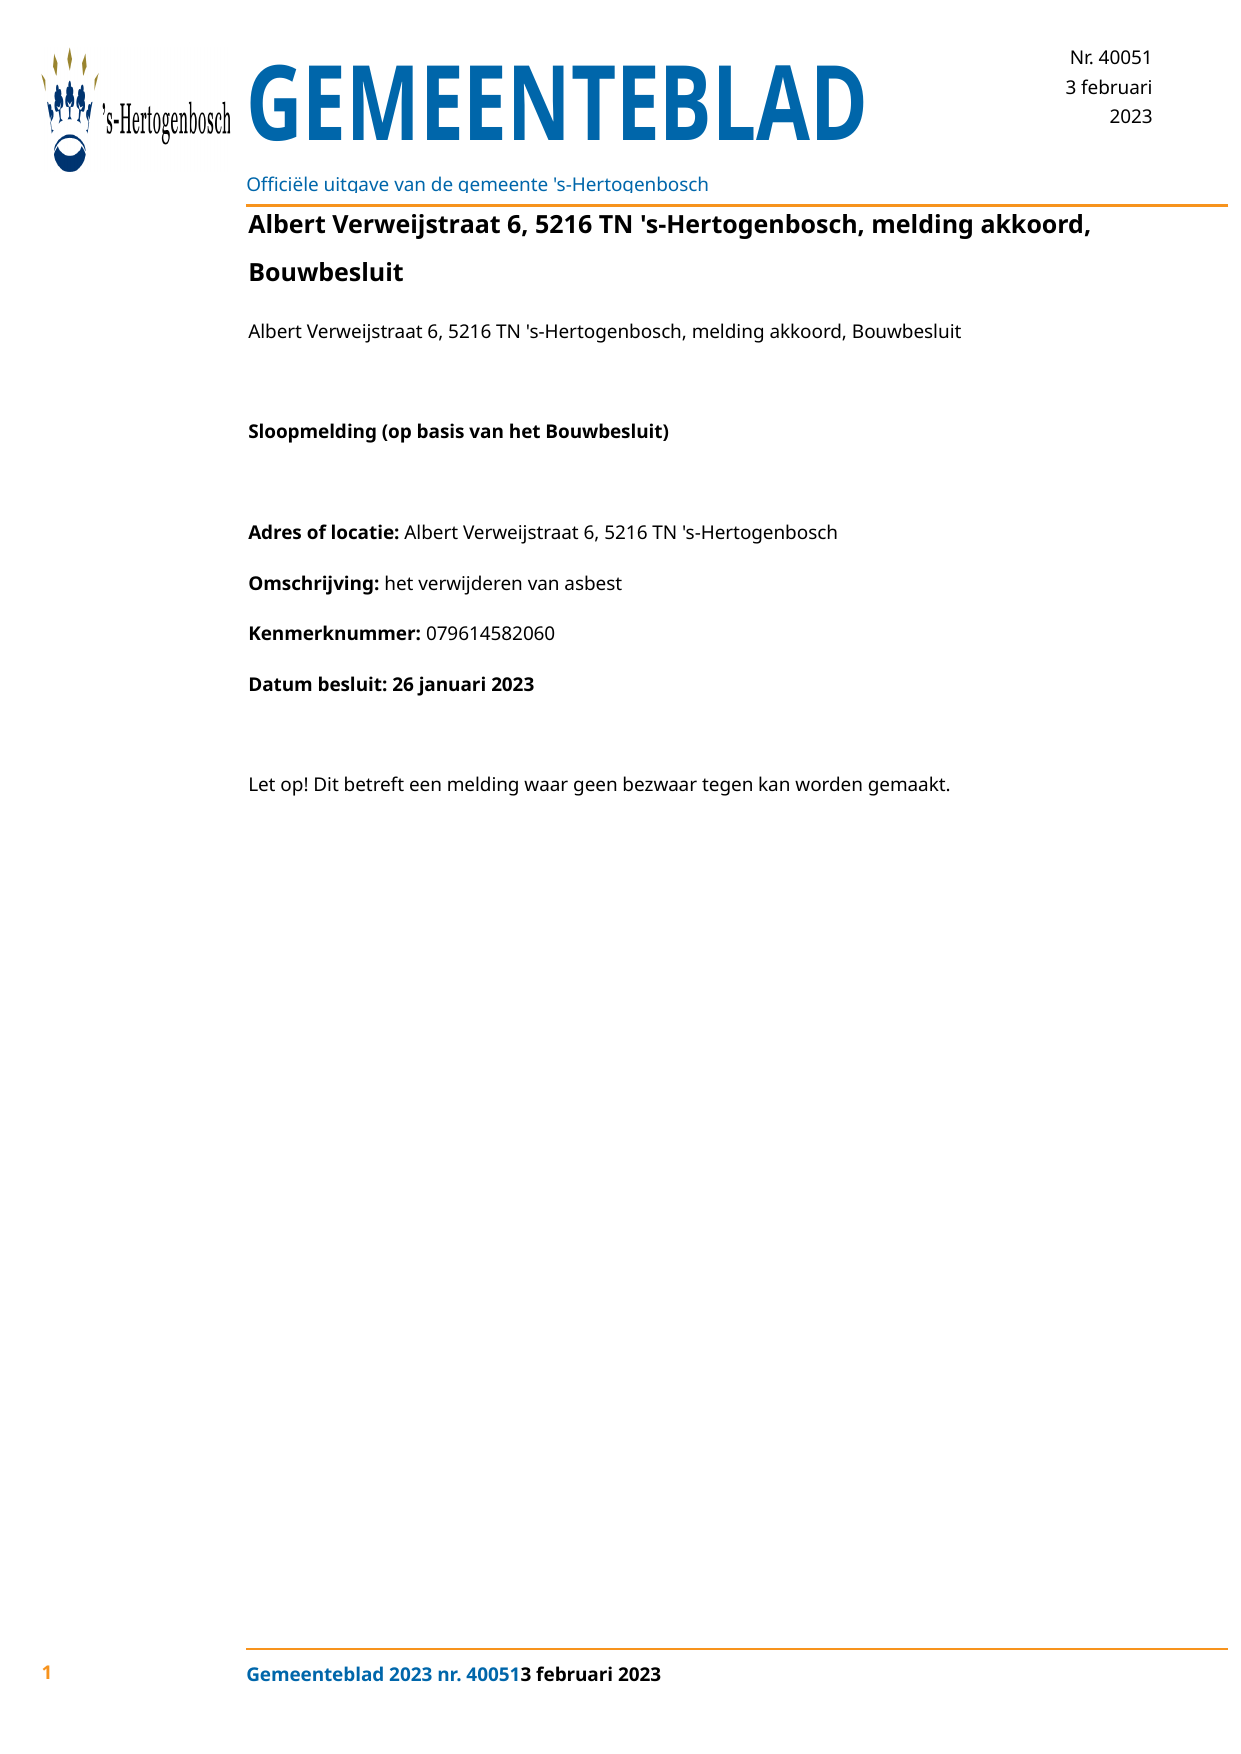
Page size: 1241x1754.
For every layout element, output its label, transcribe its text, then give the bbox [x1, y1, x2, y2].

text Datum besluit: 26 januari 2023 [248, 671, 1152, 697]
text Omschrijving: het verwijderen van asbest [248, 570, 1152, 596]
text Let op! Dit betreft een melding waar geen bezwaar tegen kan worden gemaakt. [248, 772, 1152, 797]
text Kenmerknummer: 079614582060 [248, 620, 1152, 646]
text Sloopmelding (op basis van het Bouwbesluit) [248, 419, 1152, 444]
text Albert Verweijstraat 6, 5216 TN 's-Hertogenbosch, melding akkoord, Bouwbesluit [248, 318, 1152, 344]
text Adres of locatie: Albert Verweijstraat 6, 5216 TN 's-Hertogenbosch [248, 519, 1152, 545]
text Albert Verweijstraat 6, 5216 TN 's-Hertogenbosch, melding akkoord, Bouwbesluit [248, 207, 1152, 288]
picture [41, 47, 231, 172]
